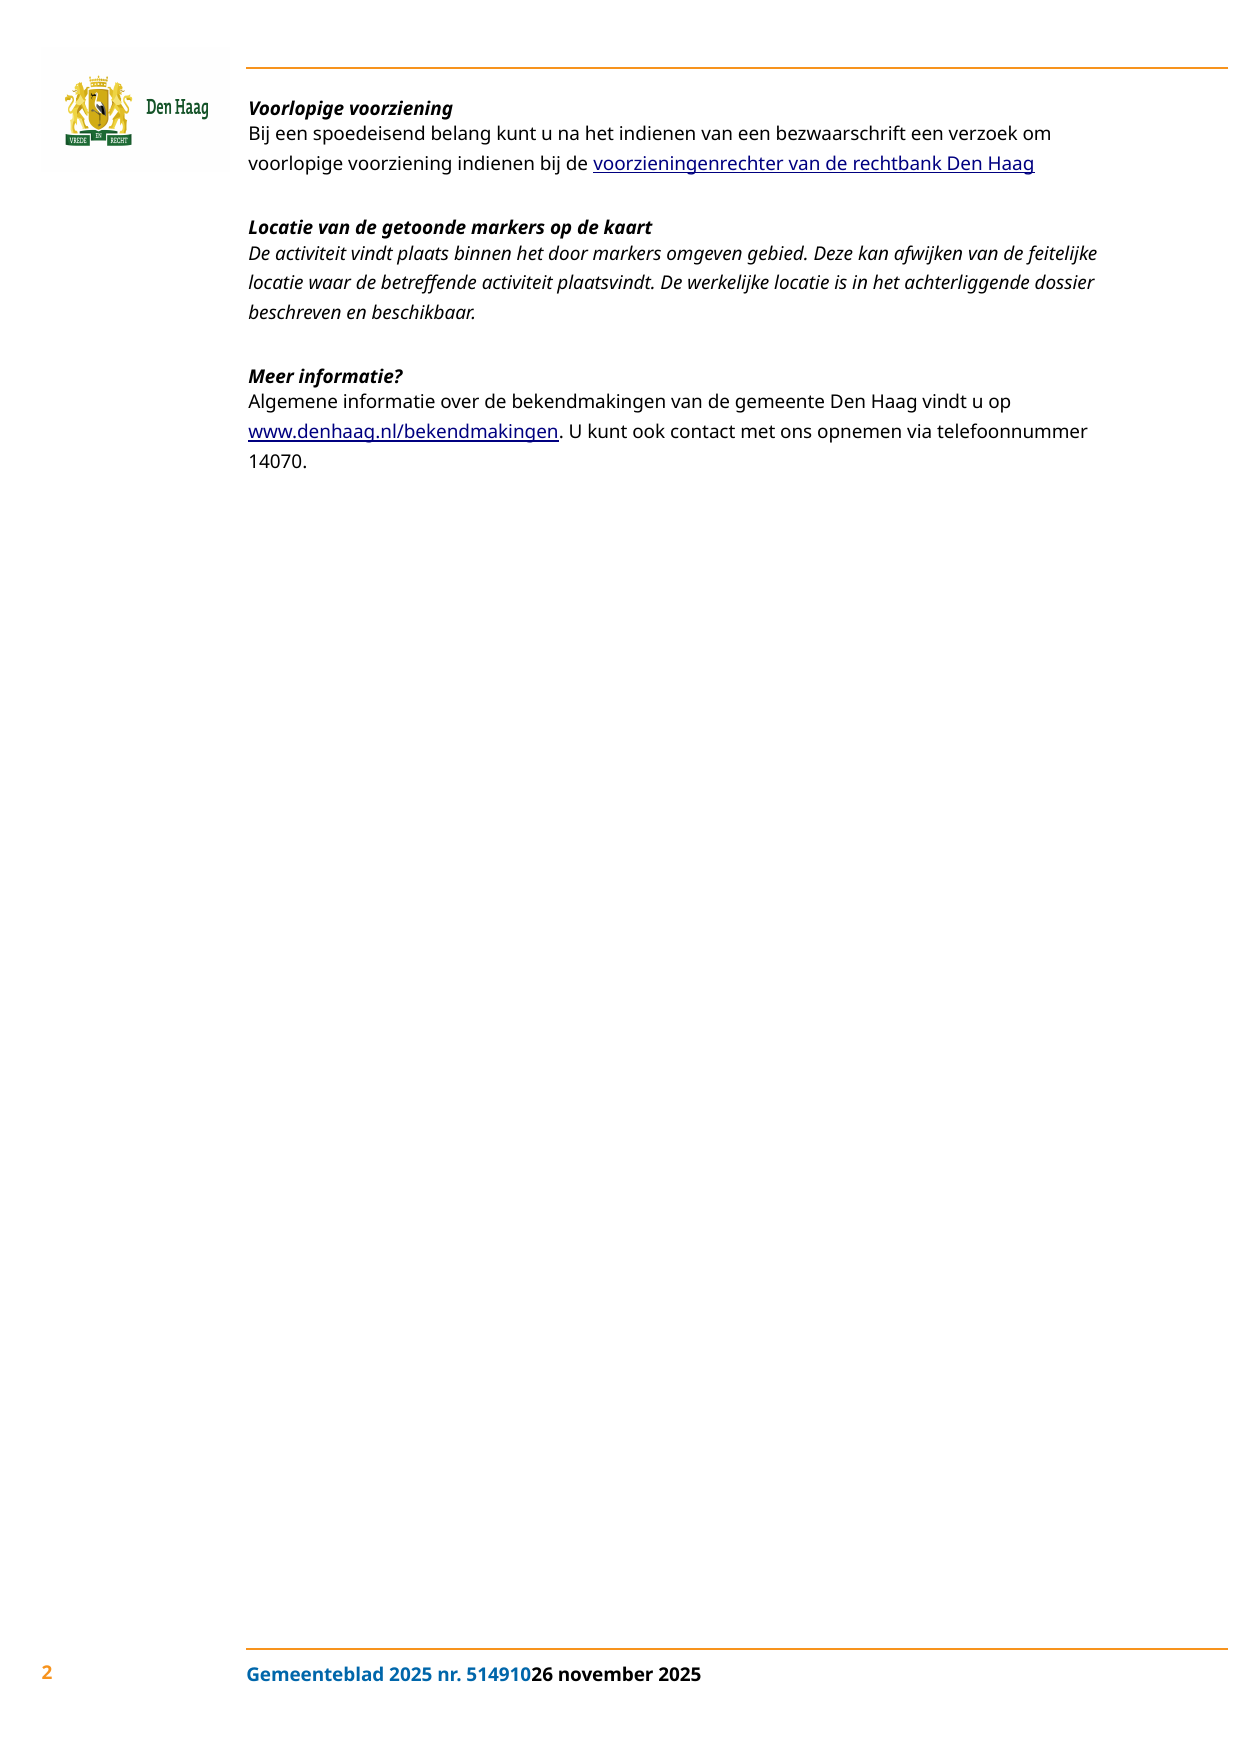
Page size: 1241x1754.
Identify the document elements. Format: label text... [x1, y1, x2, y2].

text Voorlopige voorziening [248, 95, 1152, 121]
text Meer informatie? [248, 363, 1152, 389]
picture [41, 47, 231, 172]
text De activiteit vindt plaats binnen het door markers omgeven gebied. Deze kan afwijken van de feitelijke locatie waar de betreffende activiteit plaatsvindt. De werkelijke locatie is in het achterliggende dossier beschreven en beschikbaar. [248, 240, 1152, 325]
text Algemene informatie over de bekendmakingen van de gemeente Den Haag vindt u op www.denhaag.nl/bekendmakingen. U kunt ook contact met ons opnemen via telefoonnummer 14070. [248, 389, 1152, 473]
text Bij een spoedeisend belang kunt u na het indienen van een bezwaarschrift een verzoek om voorlopige voorziening indienen bij de voorzieningenrechter van de rechtbank Den Haag [248, 121, 1152, 176]
text Locatie van de getoonde markers op de kaart [248, 214, 1152, 240]
